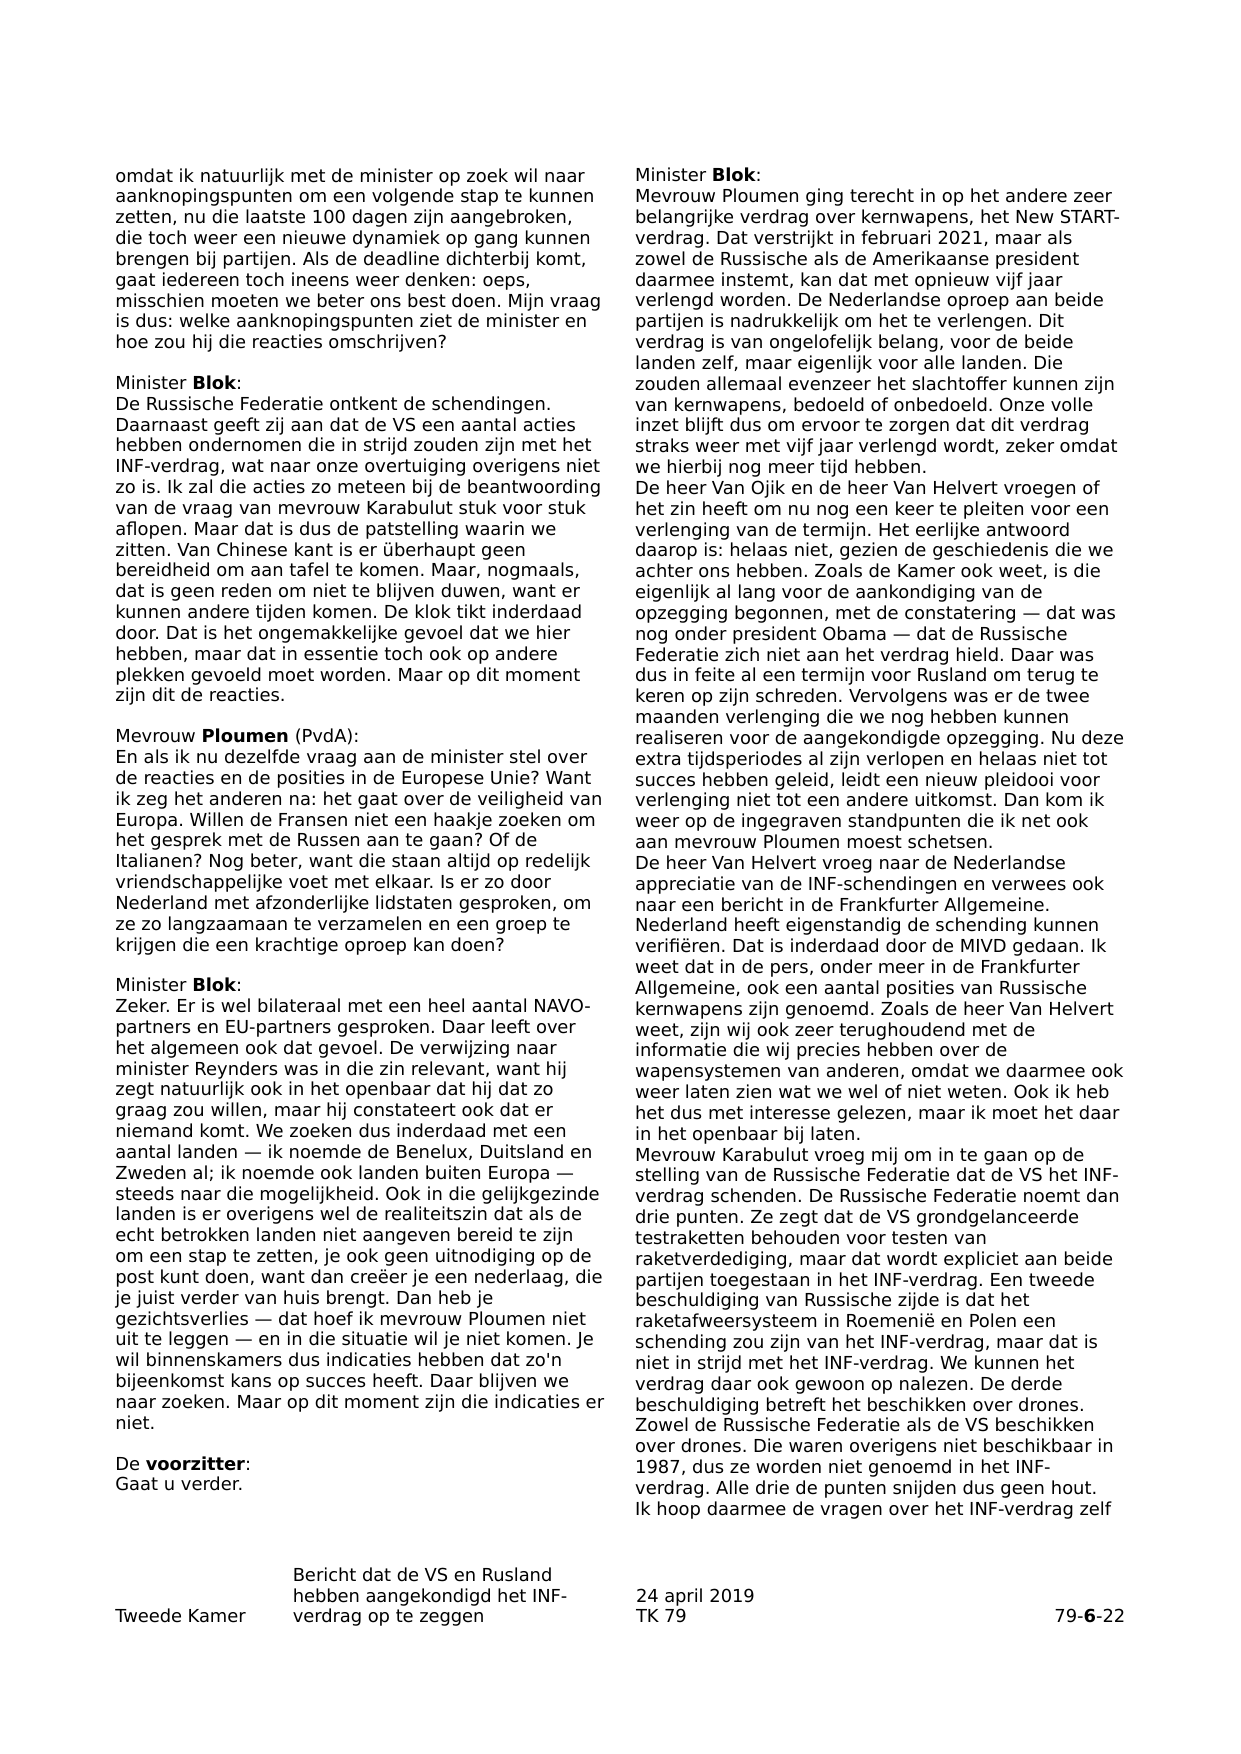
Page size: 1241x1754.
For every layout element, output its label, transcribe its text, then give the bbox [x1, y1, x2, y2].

text Minister Blok: [115, 975, 605, 996]
text De Russische Federatie ontkent de schendingen. Daarnaast geeft zij aan dat de VS een aantal acties hebben ondernomen die in strijd zouden zijn met het INF-verdrag, wat naar onze overtuiging overigens niet zo is. Ik zal die acties zo meteen bij de beantwoording van de vraag van mevrouw Karabulut stuk voor stuk aflopen. Maar dat is dus de patstelling waarin we zitten. Van Chinese kant is er überhaupt geen bereidheid om aan tafel te komen. Maar, nogmaals, dat is geen reden om niet te blijven duwen, want er kunnen andere tijden komen. De klok tikt inderdaad door. Dat is het ongemakkelijke gevoel dat we hier hebben, maar dat in essentie toch ook op andere plekken gevoeld moet worden. Maar op dit moment zijn dit de reacties. [115, 393, 605, 706]
text Mevrouw Ploumen ging terecht in op het andere zeer belangrijke verdrag over kernwapens, het New START-verdrag. Dat verstrijkt in februari 2021, maar als zowel de Russische als de Amerikaanse president daarmee instemt, kan dat met opnieuw vijf jaar verlengd worden. De Nederlandse oproep aan beide partijen is nadrukkelijk om het te verlengen. Dit verdrag is van ongelofelijk belang, voor de beide landen zelf, maar eigenlijk voor alle landen. Die zouden allemaal evenzeer het slachtoffer kunnen zijn van kernwapens, bedoeld of onbedoeld. Onze volle inzet blijft dus om ervoor te zorgen dat dit verdrag straks weer met vijf jaar verlengd wordt, zeker omdat we hierbij nog meer tijd hebben. [635, 186, 1125, 478]
text En als ik nu dezelfde vraag aan de minister stel over de reacties en de posities in de Europese Unie? Want ik zeg het anderen na: het gaat over de veiligheid van Europa. Willen de Fransen niet een haakje zoeken om het gesprek met de Russen aan te gaan? Of de Italianen? Nog beter, want die staan altijd op redelijk vriendschappelijke voet met elkaar. Is er zo door Nederland met afzonderlijke lidstaten gesproken, om ze zo langzaamaan te verzamelen en een groep te krijgen die een krachtige oproep kan doen? [115, 747, 605, 955]
text Mevrouw Karabulut vroeg mij om in te gaan op de stelling van de Russische Federatie dat de VS het INF-verdrag schenden. De Russische Federatie noemt dan drie punten. Ze zegt dat de VS grondgelanceerde testraketten behouden voor testen van raketverdediging, maar dat wordt expliciet aan beide partijen toegestaan in het INF-verdrag. Een tweede beschuldiging van Russische zijde is dat het raketafweersysteem in Roemenië en Polen een schending zou zijn van het INF-verdrag, maar dat is niet in strijd met het INF-verdrag. We kunnen het verdrag daar ook gewoon op nalezen. De derde beschuldiging betreft het beschikken over drones. Zowel de Russische Federatie als de VS beschikken over drones. Die waren overigens niet beschikbaar in 1987, dus ze worden niet genoemd in het INF-verdrag. Alle drie de punten snijden dus geen hout. [635, 1144, 1125, 1498]
text Minister Blok: [115, 373, 605, 393]
text Zeker. Er is wel bilateraal met een heel aantal NAVO-partners en EU-partners gesproken. Daar leeft over het algemeen ook dat gevoel. De verwijzing naar minister Reynders was in die zin relevant, want hij zegt natuurlijk ook in het openbaar dat hij dat zo graag zou willen, maar hij constateert ook dat er niemand komt. We zoeken dus inderdaad met een aantal landen — ik noemde de Benelux, Duitsland en Zweden al; ik noemde ook landen buiten Europa — steeds naar die mogelijkheid. Ook in die gelijkgezinde landen is er overigens wel de realiteitszin dat als de echt betrokken landen niet aangeven bereid te zijn om een stap te zetten, je ook geen uitnodiging op de post kunt doen, want dan creëer je een nederlaag, die je juist verder van huis brengt. Dan heb je gezichtsverlies — dat hoef ik mevrouw Ploumen niet uit te leggen — en in die situatie wil je niet komen. Je wil binnenskamers dus indicaties hebben dat zo'n bijeenkomst kans op succes heeft. Daar blijven we naar zoeken. Maar op dit moment zijn die indicaties er niet. [115, 996, 605, 1433]
text omdat ik natuurlijk met de minister op zoek wil naar aanknopingspunten om een volgende stap te kunnen zetten, nu die laatste 100 dagen zijn aangebroken, die toch weer een nieuwe dynamiek op gang kunnen brengen bij partijen. Als de deadline dichterbij komt, gaat iedereen toch ineens weer denken: oeps, misschien moeten we beter ons best doen. Mijn vraag is dus: welke aanknopingspunten ziet de minister en hoe zou hij die reacties omschrijven? [115, 165, 605, 353]
text Mevrouw Ploumen (PvdA): [115, 726, 605, 747]
text Ik hoop daarmee de vragen over het INF-verdrag zelf [635, 1498, 1125, 1519]
text Minister Blok: [635, 165, 1125, 186]
text De heer Van Helvert vroeg naar de Nederlandse appreciatie van de INF-schendingen en verwees ook naar een bericht in de Frankfurter Allgemeine. Nederland heeft eigenstandig de schending kunnen verifiëren. Dat is inderdaad door de MIVD gedaan. Ik weet dat in de pers, onder meer in de Frankfurter Allgemeine, ook een aantal posities van Russische kernwapens zijn genoemd. Zoals de heer Van Helvert weet, zijn wij ook zeer terughoudend met de informatie die wij precies hebben over de wapensystemen van anderen, omdat we daarmee ook weer laten zien wat we wel of niet weten. Ook ik heb het dus met interesse gelezen, maar ik moet het daar in het openbaar bij laten. [635, 853, 1125, 1144]
text De voorzitter: [115, 1453, 605, 1474]
text De heer Van Ojik en de heer Van Helvert vroegen of het zin heeft om nu nog een keer te pleiten voor een verlenging van de termijn. Het eerlijke antwoord daarop is: helaas niet, gezien de geschiedenis die we achter ons hebben. Zoals de Kamer ook weet, is die eigenlijk al lang voor de aankondiging van de opzegging begonnen, met de constatering — dat was nog onder president Obama — dat de Russische Federatie zich niet aan het verdrag hield. Daar was dus in feite al een termijn voor Rusland om terug te keren op zijn schreden. Vervolgens was er de twee maanden verlenging die we nog hebben kunnen realiseren voor de aangekondigde opzegging. Nu deze extra tijdsperiodes al zijn verlopen en helaas niet tot succes hebben geleid, leidt een nieuw pleidooi voor verlenging niet tot een andere uitkomst. Dan kom ik weer op de ingegraven standpunten die ik net ook aan mevrouw Ploumen moest schetsen. [635, 478, 1125, 853]
text Gaat u verder. [115, 1474, 605, 1495]
